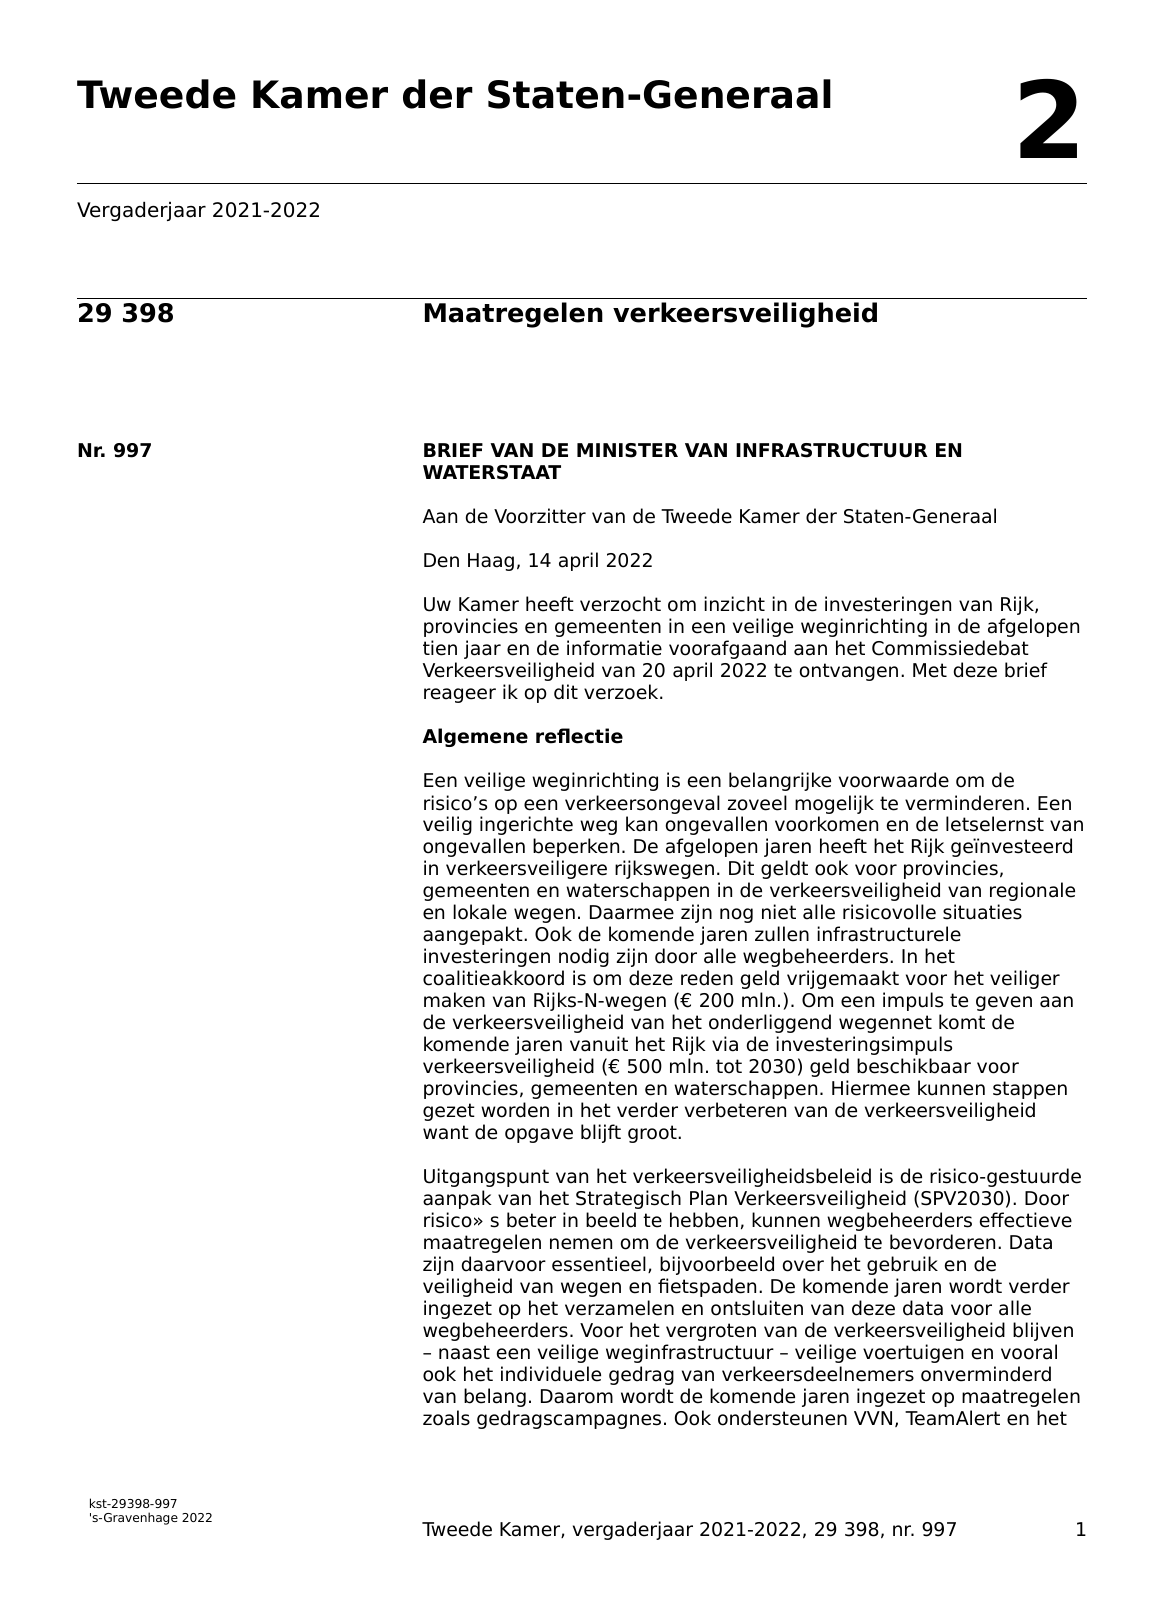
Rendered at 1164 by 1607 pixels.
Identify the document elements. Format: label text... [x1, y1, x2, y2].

table_cell Vergaderjaar 2021-2022 [77, 184, 1087, 298]
subtitle Nr. 997 BRIEF VAN DE MINISTER VAN INFRASTRUCTUUR EN WATERSTAAT [77, 440, 1087, 484]
table_header 2 [886, 59, 1087, 183]
table_header Tweede Kamer der Staten-Generaal [77, 59, 886, 183]
text 's-Gravenhage 2022 [88, 1511, 323, 1525]
subtitle 29 398 Maatregelen verkeersveiligheid [77, 299, 1087, 329]
text Een veilige weginrichting is een belangrijke voorwaarde om de risico’s op een verkeersongeval zoveel mogelijk te verminderen. Een veilig ingerichte weg kan ongevallen voorkomen en de letselernst van ongevallen beperken. De afgelopen jaren heeft het Rijk geïnvesteerd in verkeersveiligere rijkswegen. Dit geldt ook voor provincies, gemeenten en waterschappen in de verkeersveiligheid van regionale en lokale wegen. Daarmee zijn nog niet alle risicovolle situaties aangepakt. Ook de komende jaren zullen infrastructurele investeringen nodig zijn door alle wegbeheerders. In het coalitieakkoord is om deze reden geld vrijgemaakt voor het veiliger maken van Rijks-N-wegen (€ 200 mln.). Om een impuls te geven aan de verkeersveiligheid van het onderliggend wegennet komt de komende jaren vanuit het Rijk via de investeringsimpuls verkeersveiligheid (€ 500 mln. tot 2030) geld beschikbaar voor provincies, gemeenten en waterschappen. Hiermee kunnen stappen gezet worden in het verder verbeteren van de verkeersveiligheid want de opgave blijft groot. [422, 770, 1087, 1144]
text kst-29398-997 [88, 1497, 323, 1511]
subtitle Algemene reflectie [422, 726, 1087, 748]
text Uw Kamer heeft verzocht om inzicht in de investeringen van Rijk, provincies en gemeenten in een veilige weginrichting in de afgelopen tien jaar en de informatie voorafgaand aan het Commissiedebat Verkeersveiligheid van 20 april 2022 te ontvangen. Met deze brief reageer ik op dit verzoek. [422, 594, 1087, 704]
text Den Haag, 14 april 2022 [422, 550, 1087, 572]
text Uitgangspunt van het verkeersveiligheidsbeleid is de risico-gestuurde aanpak van het Strategisch Plan Verkeersveiligheid (SPV2030). Door risico» s beter in beeld te hebben, kunnen wegbeheerders effectieve maatregelen nemen om de verkeersveiligheid te bevorderen. Data zijn daarvoor essentieel, bijvoorbeeld over het gebruik en de veiligheid van wegen en fietspaden. De komende jaren wordt verder ingezet op het verzamelen en ontsluiten van deze data voor alle wegbeheerders. Voor het vergroten van de verkeersveiligheid blijven – naast een veilige weginfrastructuur – veilige voertuigen en vooral ook het individuele gedrag van verkeersdeelnemers onverminderd van belang. Daarom wordt de komende jaren ingezet op maatregelen zoals gedragscampagnes. Ook ondersteunen VVN, TeamAlert en het [422, 1166, 1087, 1430]
text Aan de Voorzitter van de Tweede Kamer der Staten-Generaal [422, 506, 1087, 528]
